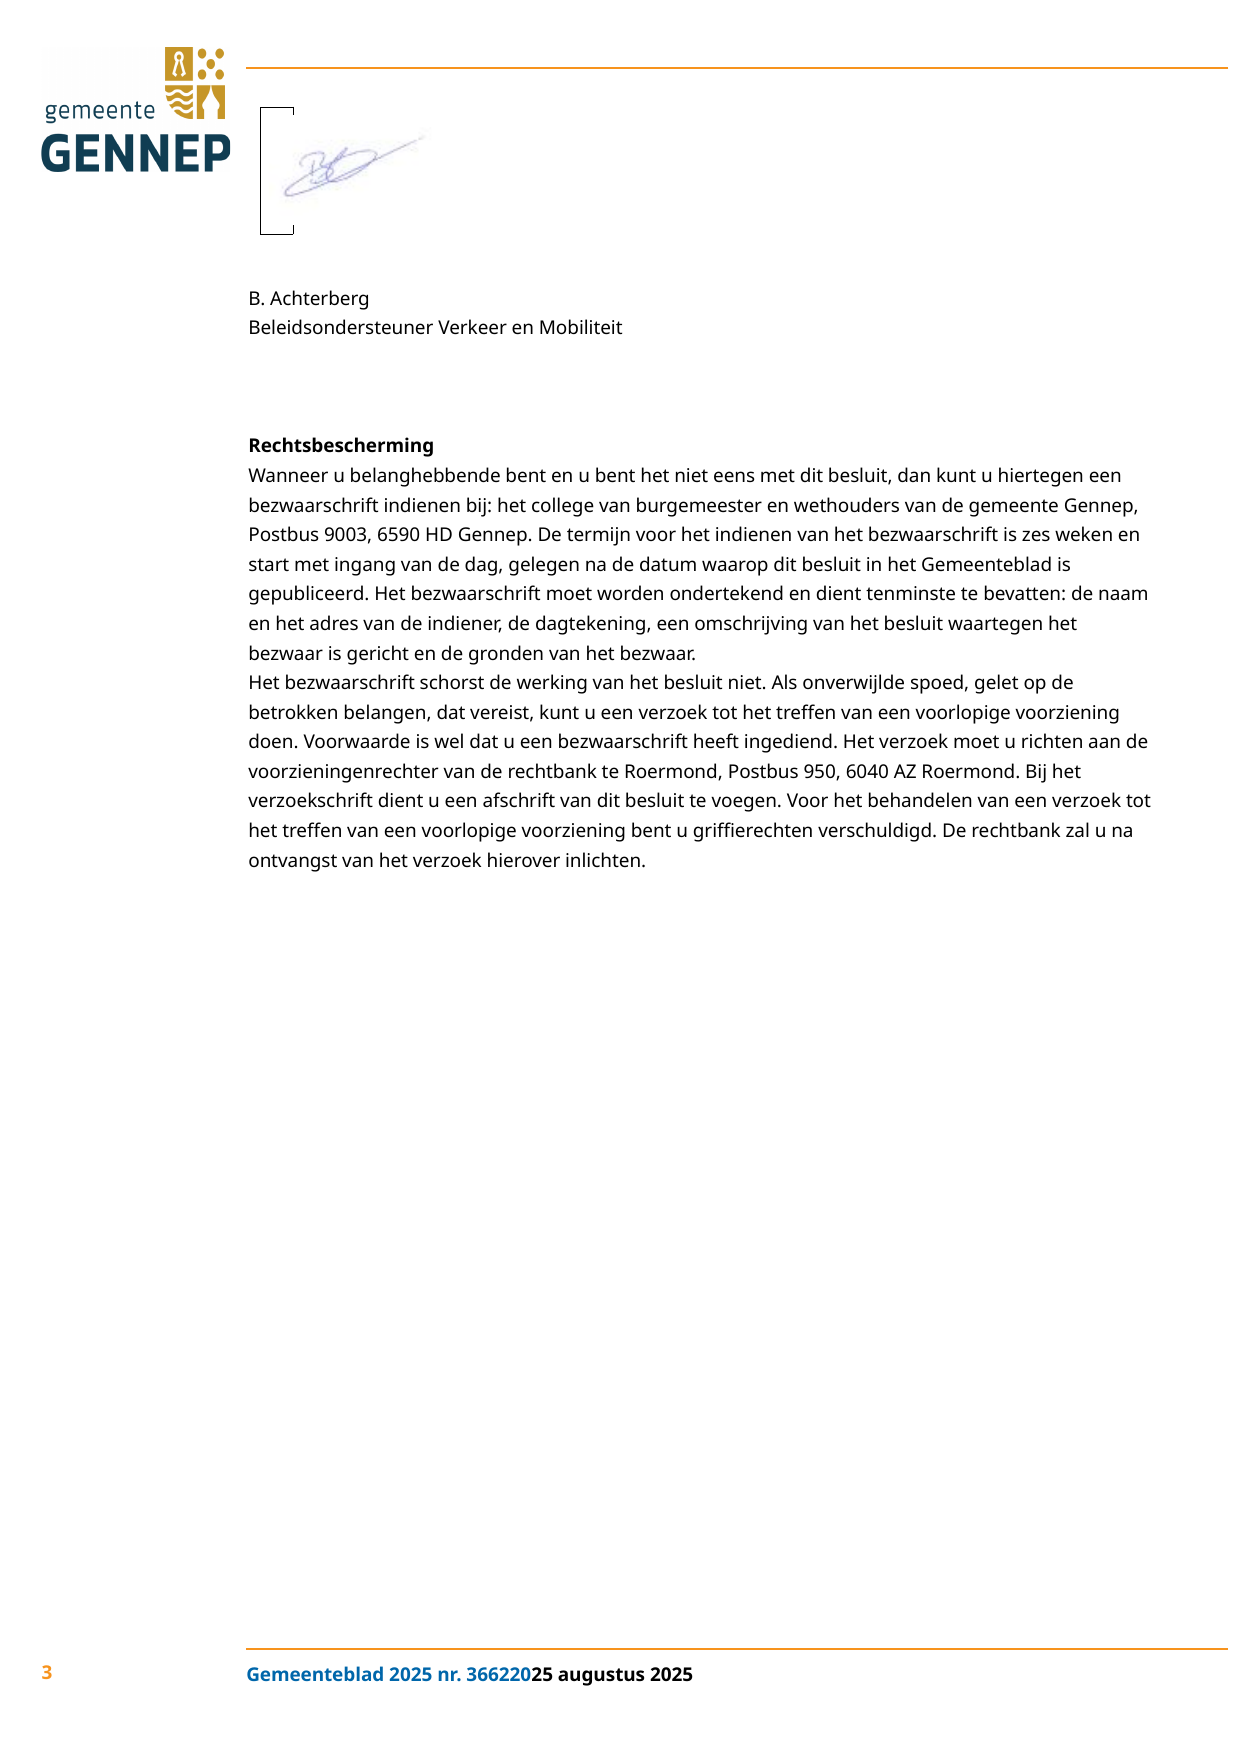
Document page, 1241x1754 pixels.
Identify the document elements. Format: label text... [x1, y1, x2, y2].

text Wanneer u belanghebbende bent en u bent het niet eens met dit besluit, dan kunt u hiertegen een bezwaarschrift indienen bij: het college van burgemeester en wethouders van de gemeente Gennep, Postbus 9003, 6590 HD Gennep. De termijn voor het indienen van het bezwaarschrift is zes weken en start met ingang van de dag, gelegen na de datum waarop dit besluit in het Gemeenteblad is gepubliceerd. Het bezwaarschrift moet worden ondertekend en dient tenminste te bevatten: de naam en het adres van de indiener, de dagtekening, een omschrijving van het besluit waartegen het bezwaar is gericht en de gronden van het bezwaar. [248, 462, 1152, 666]
picture [41, 47, 231, 172]
text Rechtsbescherming [248, 433, 1152, 458]
picture [268, 115, 436, 225]
text Het bezwaarschrift schorst de werking van het besluit niet. Als onverwijlde spoed, gelet op de betrokken belangen, dat vereist, kunt u een verzoek tot het treffen van een voorlopige voorziening doen. Voorwaarde is wel dat u een bezwaarschrift heeft ingediend. Het verzoek moet u richten aan de voorzieningenrechter van de rechtbank te Roermond, Postbus 950, 6040 AZ Roermond. Bij het verzoekschrift dient u een afschrift van dit besluit te voegen. Voor het behandelen van een verzoek tot het treffen van een voorlopige voorziening bent u griffierechten verschuldigd. De rechtbank zal u na ontvangst van het verzoek hierover inlichten. [248, 669, 1152, 873]
text Beleidsondersteuner Verkeer en Mobiliteit [248, 314, 1152, 340]
text B. Achterberg [248, 285, 1152, 311]
